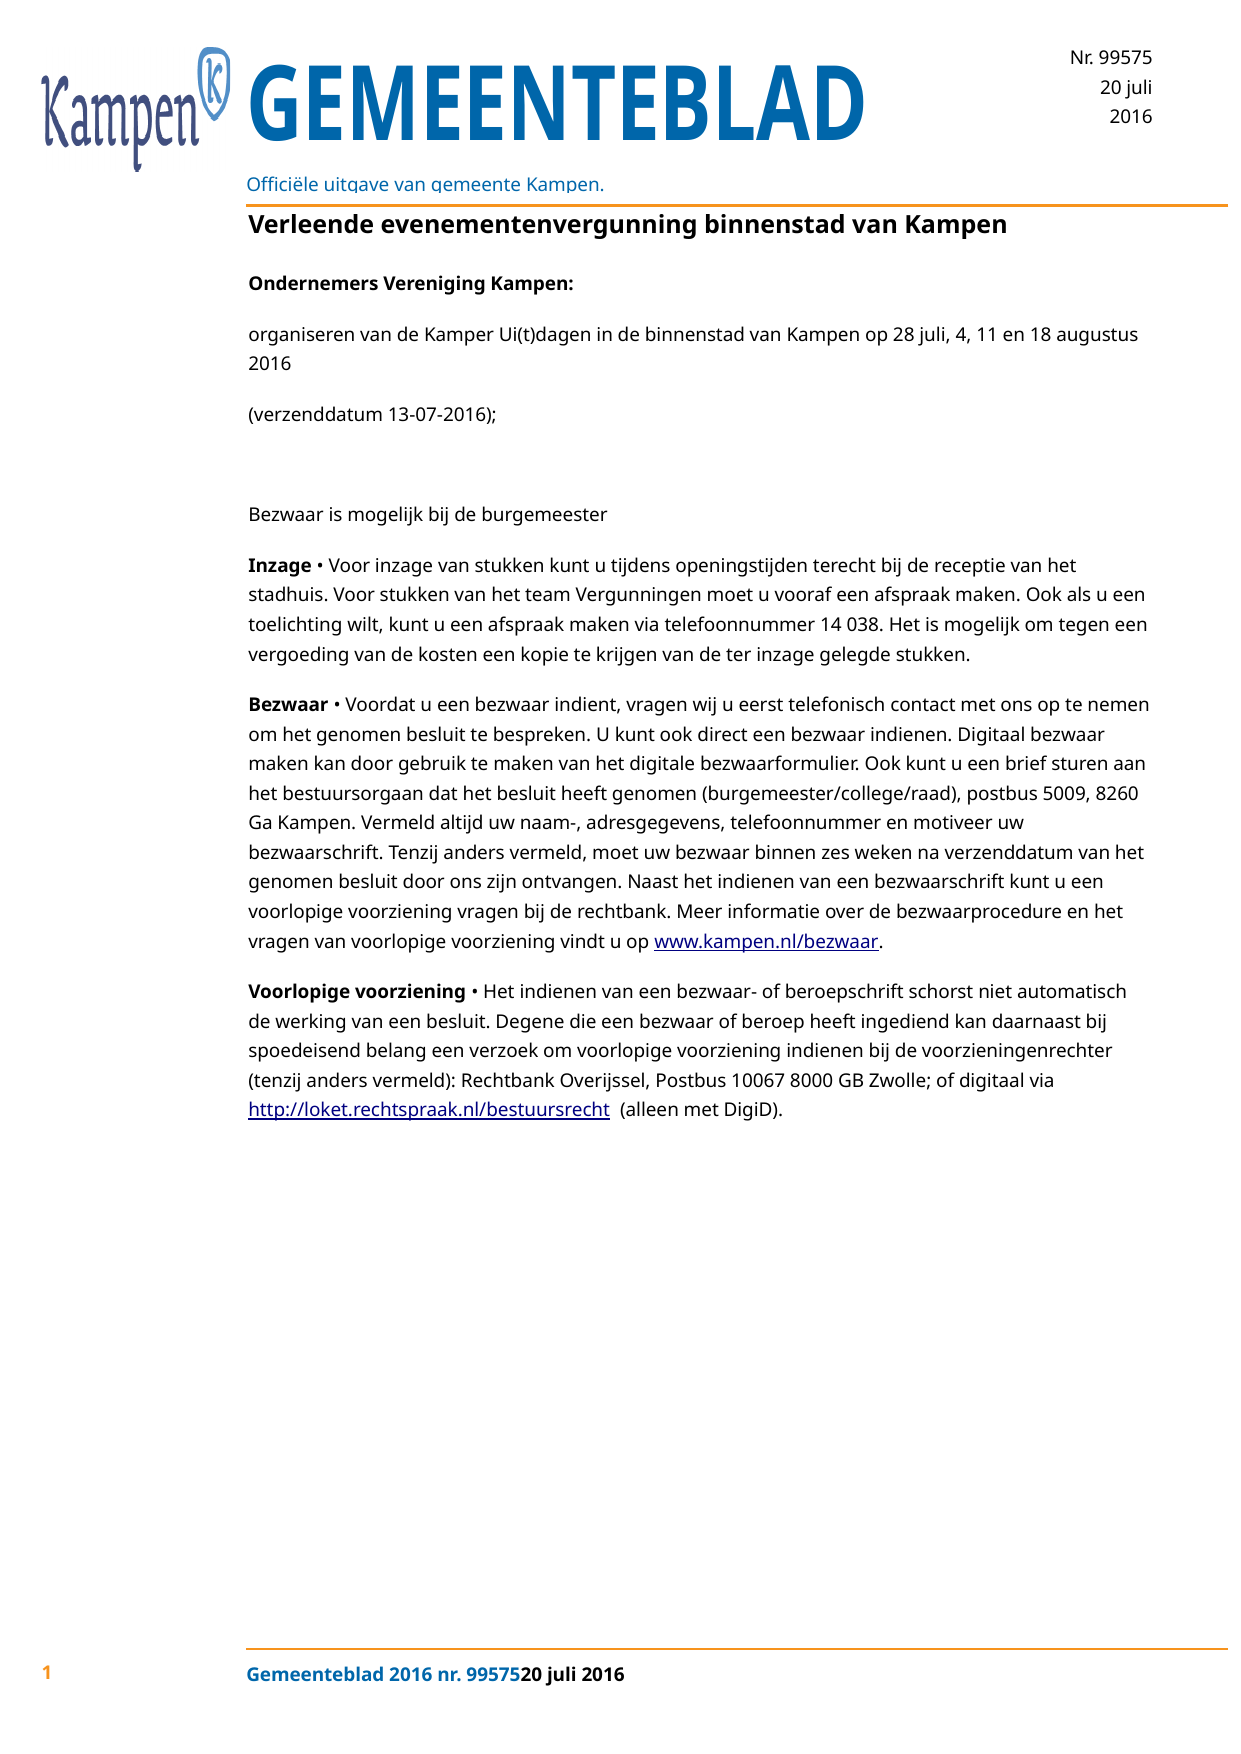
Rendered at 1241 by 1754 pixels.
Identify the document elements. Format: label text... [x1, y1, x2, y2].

text Voorlopige voorziening • Het indienen van een bezwaar- of beroepschrift schorst niet automatisch de werking van een besluit. Degene die een bezwaar of beroep heeft ingediend kan daarnaast bij spoedeisend belang een verzoek om voorlopige voorziening indienen bij de voorzieningenrechter (tenzij anders vermeld): Rechtbank Overijssel, Postbus 10067 8000 GB Zwolle; of digitaal via http://loket.rechtspraak.nl/bestuursrecht (alleen met DigiD). [248, 978, 1152, 1122]
text organiseren van de Kamper Ui(t)dagen in de binnenstad van Kampen op 28 juli, 4, 11 en 18 augustus 2016 [248, 321, 1152, 376]
text (verzenddatum 13-07-2016); [248, 401, 1152, 426]
text Inzage • Voor inzage van stukken kunt u tijdens openingstijden terecht bij de receptie van het stadhuis. Voor stukken van het team Vergunningen moet u vooraf een afspraak maken. Ook als u een toelichting wilt, kunt u een afspraak maken via telefoonnummer 14 038. Het is mogelijk om tegen een vergoeding van de kosten een kopie te krijgen van de ter inzage gelegde stukken. [248, 552, 1152, 666]
text Verleende evenementenvergunning binnenstad van Kampen [248, 207, 1152, 241]
picture [41, 47, 231, 172]
text Bezwaar • Voordat u een bezwaar indient, vragen wij u eerst telefonisch contact met ons op te nemen om het genomen besluit te bespreken. U kunt ook direct een bezwaar indienen. Digitaal bezwaar maken kan door gebruik te maken van het digitale bezwaarformulier. Ook kunt u een brief sturen aan het bestuursorgaan dat het besluit heeft genomen (burgemeester/college/raad), postbus 5009, 8260 Ga Kampen. Vermeld altijd uw naam-, adresgegevens, telefoonnummer en motiveer uw bezwaarschrift. Tenzij anders vermeld, moet uw bezwaar binnen zes weken na verzenddatum van het genomen besluit door ons zijn ontvangen. Naast het indienen van een bezwaarschrift kunt u een voorlopige voorziening vragen bij de rechtbank. Meer informatie over de bezwaarprocedure en het vragen van voorlopige voorziening vindt u op www.kampen.nl/bezwaar. [248, 691, 1152, 953]
text Bezwaar is mogelijk bij de burgemeester [248, 502, 1152, 527]
text Ondernemers Vereniging Kampen: [248, 270, 1152, 296]
